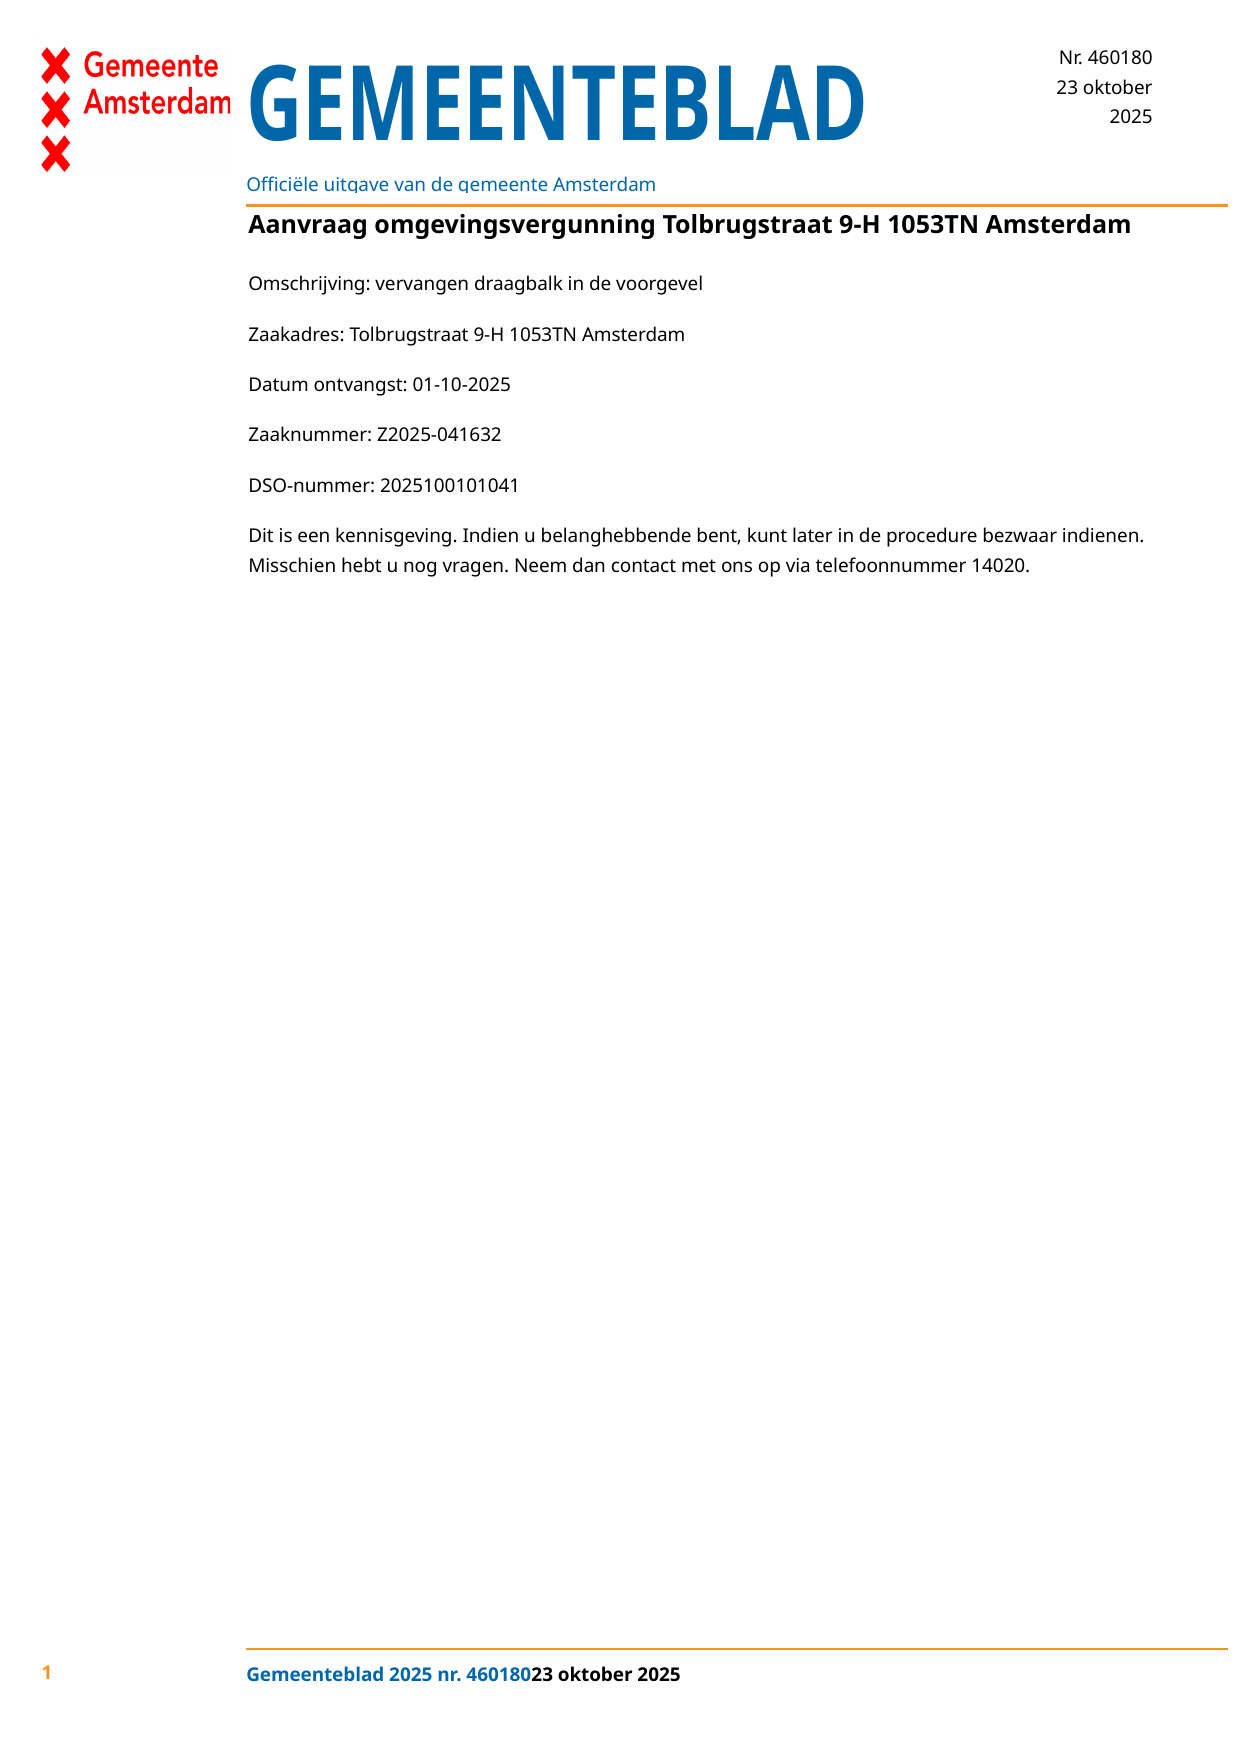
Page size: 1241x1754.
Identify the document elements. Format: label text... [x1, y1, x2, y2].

text Datum ontvangst: 01-10-2025 [248, 371, 1152, 397]
text Zaakadres: Tolbrugstraat 9-H 1053TN Amsterdam [248, 321, 1152, 346]
text DSO-nummer: 2025100101041 [248, 472, 1152, 498]
text Dit is een kennisgeving. Indien u belanghebbende bent, kunt later in de procedure bezwaar indienen. Misschien hebt u nog vragen. Neem dan contact met ons op via telefoonnummer 14020. [248, 522, 1152, 578]
picture [41, 47, 231, 172]
text Zaaknummer: Z2025-041632 [248, 422, 1152, 447]
text Aanvraag omgevingsvergunning Tolbrugstraat 9-H 1053TN Amsterdam [248, 207, 1152, 241]
text Omschrijving: vervangen draagbalk in de voorgevel [248, 270, 1152, 296]
